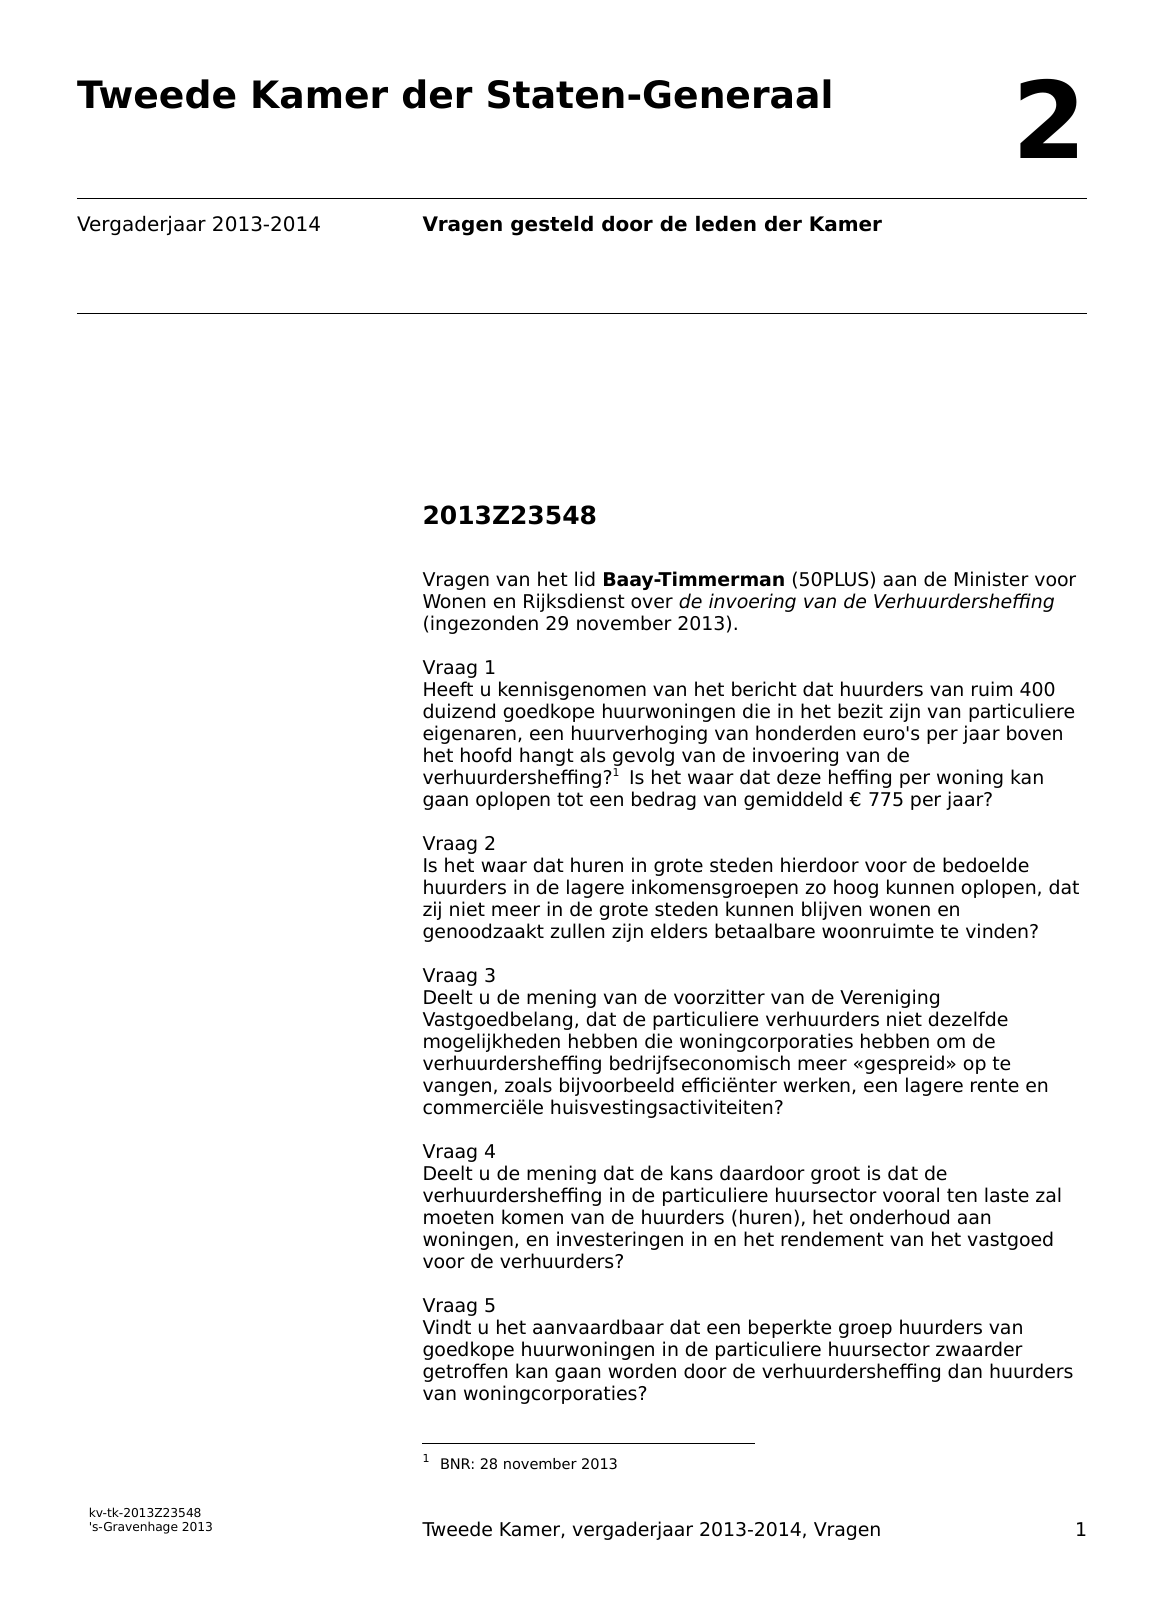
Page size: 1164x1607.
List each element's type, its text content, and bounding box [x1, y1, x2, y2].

text Deelt u de mening van de voorzitter van de Vereniging Vastgoedbelang, dat de particuliere verhuurders niet dezelfde mogelijkheden hebben die woningcorporaties hebben om de verhuurdersheffing bedrijfseconomisch meer «gespreid» op te vangen, zoals bijvoorbeeld efficiënter werken, een lagere rente en commerciële huisvestingsactiviteiten? [422, 987, 1087, 1119]
text kv-tk-2013Z23548 [88, 1506, 323, 1520]
text BNR: 28 november 2013 [422, 1452, 1087, 1474]
text Vraag 1 [422, 657, 1087, 679]
text Vraag 5 [422, 1295, 1087, 1317]
text Vindt u het aanvaardbaar dat een beperkte groep huurders van goedkope huurwoningen in de particuliere huursector zwaarder getroffen kan gaan worden door de verhuurdersheffing dan huurders van woningcorporaties? [422, 1317, 1087, 1405]
table_cell Vergaderjaar 2013-2014 [77, 199, 422, 313]
text 's-Gravenhage 2013 [88, 1520, 323, 1534]
text 2013Z23548 [422, 501, 1087, 531]
text Vraag 3 [422, 965, 1087, 987]
text Vraag 4 [422, 1141, 1087, 1163]
text Heeft u kennisgenomen van het bericht dat huurders van ruim 400 duizend goedkope huurwoningen die in het bezit zijn van particuliere eigenaren, een huurverhoging van honderden euro's per jaar boven het hoofd hangt als gevolg van de invoering van de verhuurdersheffing? Is het waar dat deze heffing per woning kan gaan oplopen tot een bedrag van gemiddeld € 775 per jaar? [422, 679, 1087, 811]
text Vragen van het lid Baay-Timmerman (50PLUS) aan de Minister voor Wonen en Rijksdienst over de invoering van de Verhuurdersheffing (ingezonden 29 november 2013). [422, 569, 1087, 635]
table_cell Vragen gesteld door de leden der Kamer [422, 199, 1087, 313]
table_header Tweede Kamer der Staten-Generaal [77, 59, 886, 198]
text Vraag 2 [422, 833, 1087, 855]
text Is het waar dat huren in grote steden hierdoor voor de bedoelde huurders in de lagere inkomensgroepen zo hoog kunnen oplopen, dat zij niet meer in de grote steden kunnen blijven wonen en genoodzaakt zullen zijn elders betaalbare woonruimte te vinden? [422, 855, 1087, 943]
table_header 2 [886, 59, 1087, 198]
text Deelt u de mening dat de kans daardoor groot is dat de verhuurdersheffing in de particuliere huursector vooral ten laste zal moeten komen van de huurders (huren), het onderhoud aan woningen, en investeringen in en het rendement van het vastgoed voor de verhuurders? [422, 1163, 1087, 1273]
